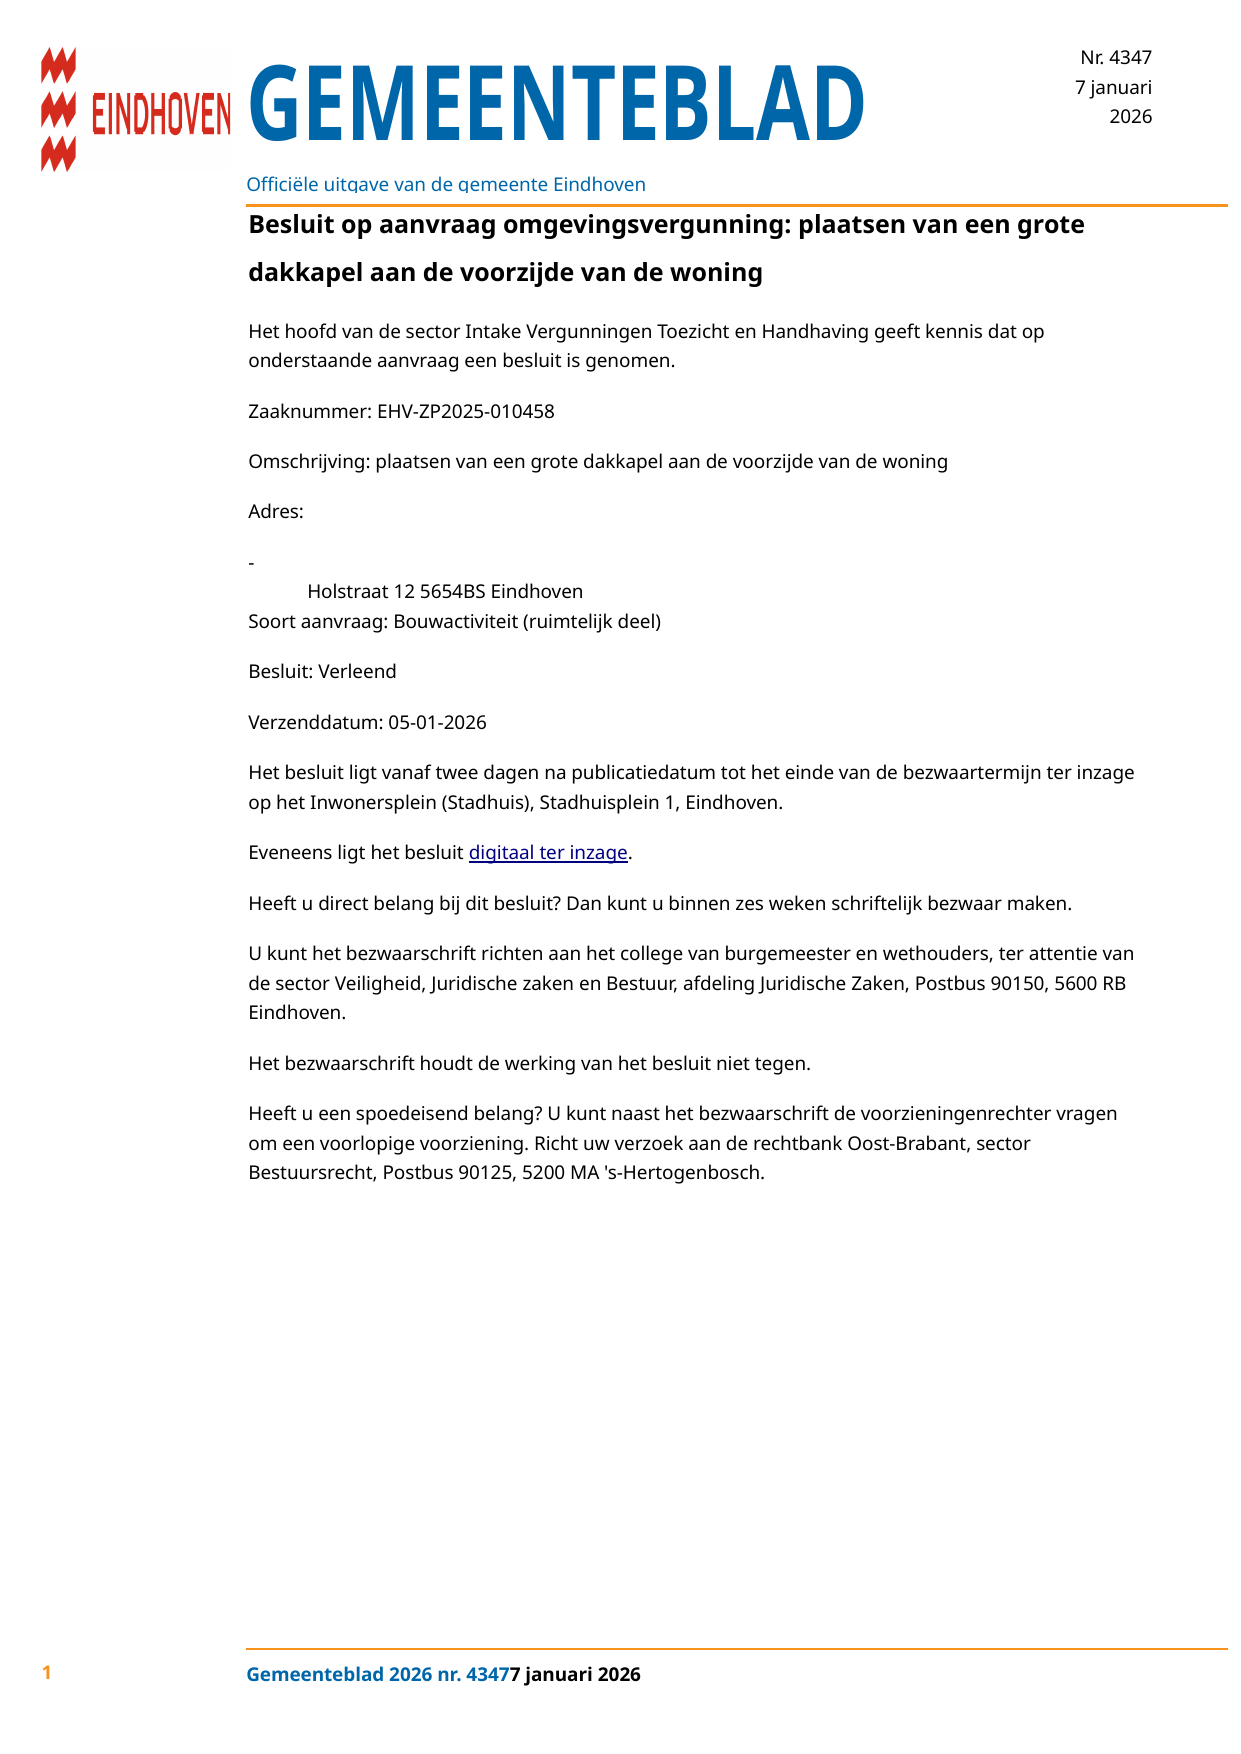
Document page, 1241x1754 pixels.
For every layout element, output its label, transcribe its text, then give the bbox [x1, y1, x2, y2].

text Omschrijving: plaatsen van een grote dakkapel aan de voorzijde van de woning [248, 448, 1152, 474]
text U kunt het bezwaarschrift richten aan het college van burgemeester en wethouders, ter attentie van de sector Veiligheid, Juridische zaken en Bestuur, afdeling Juridische Zaken, Postbus 90150, 5600 RB Eindhoven. [248, 940, 1152, 1025]
list Holstraat 12 5654BS Eindhoven [248, 579, 1152, 604]
text Verzenddatum: 05-01-2026 [248, 709, 1152, 735]
text Het hoofd van de sector Intake Vergunningen Toezicht en Handhaving geeft kennis dat op onderstaande aanvraag een besluit is genomen. [248, 318, 1152, 373]
text Besluit op aanvraag omgevingsvergunning: plaatsen van een grote dakkapel aan de voorzijde van de woning [248, 207, 1152, 288]
text Het bezwaarschrift houdt de werking van het besluit niet tegen. [248, 1050, 1152, 1076]
text Eveneens ligt het besluit digitaal ter inzage. [248, 839, 1152, 865]
text Zaaknummer: EHV-ZP2025-010458 [248, 398, 1152, 424]
text Heeft u een spoedeisend belang? U kunt naast het bezwaarschrift de voorzieningenrechter vragen om een voorlopige voorziening. Richt uw verzoek aan de rechtbank Oost-Brabant, sector Bestuursrecht, Postbus 90125, 5200 MA 's-Hertogenbosch. [248, 1100, 1152, 1185]
text Soort aanvraag: Bouwactiviteit (ruimtelijk deel) [248, 608, 1152, 634]
text Besluit: Verleend [248, 659, 1152, 684]
text Adres: [248, 499, 1152, 524]
text Het besluit ligt vanaf twee dagen na publicatiedatum tot het einde van de bezwaartermijn ter inzage op het Inwonersplein (Stadhuis), Stadhuisplein 1, Eindhoven. [248, 759, 1152, 815]
text Heeft u direct belang bij dit besluit? Dan kunt u binnen zes weken schriftelijk bezwaar maken. [248, 890, 1152, 916]
picture [41, 47, 231, 172]
